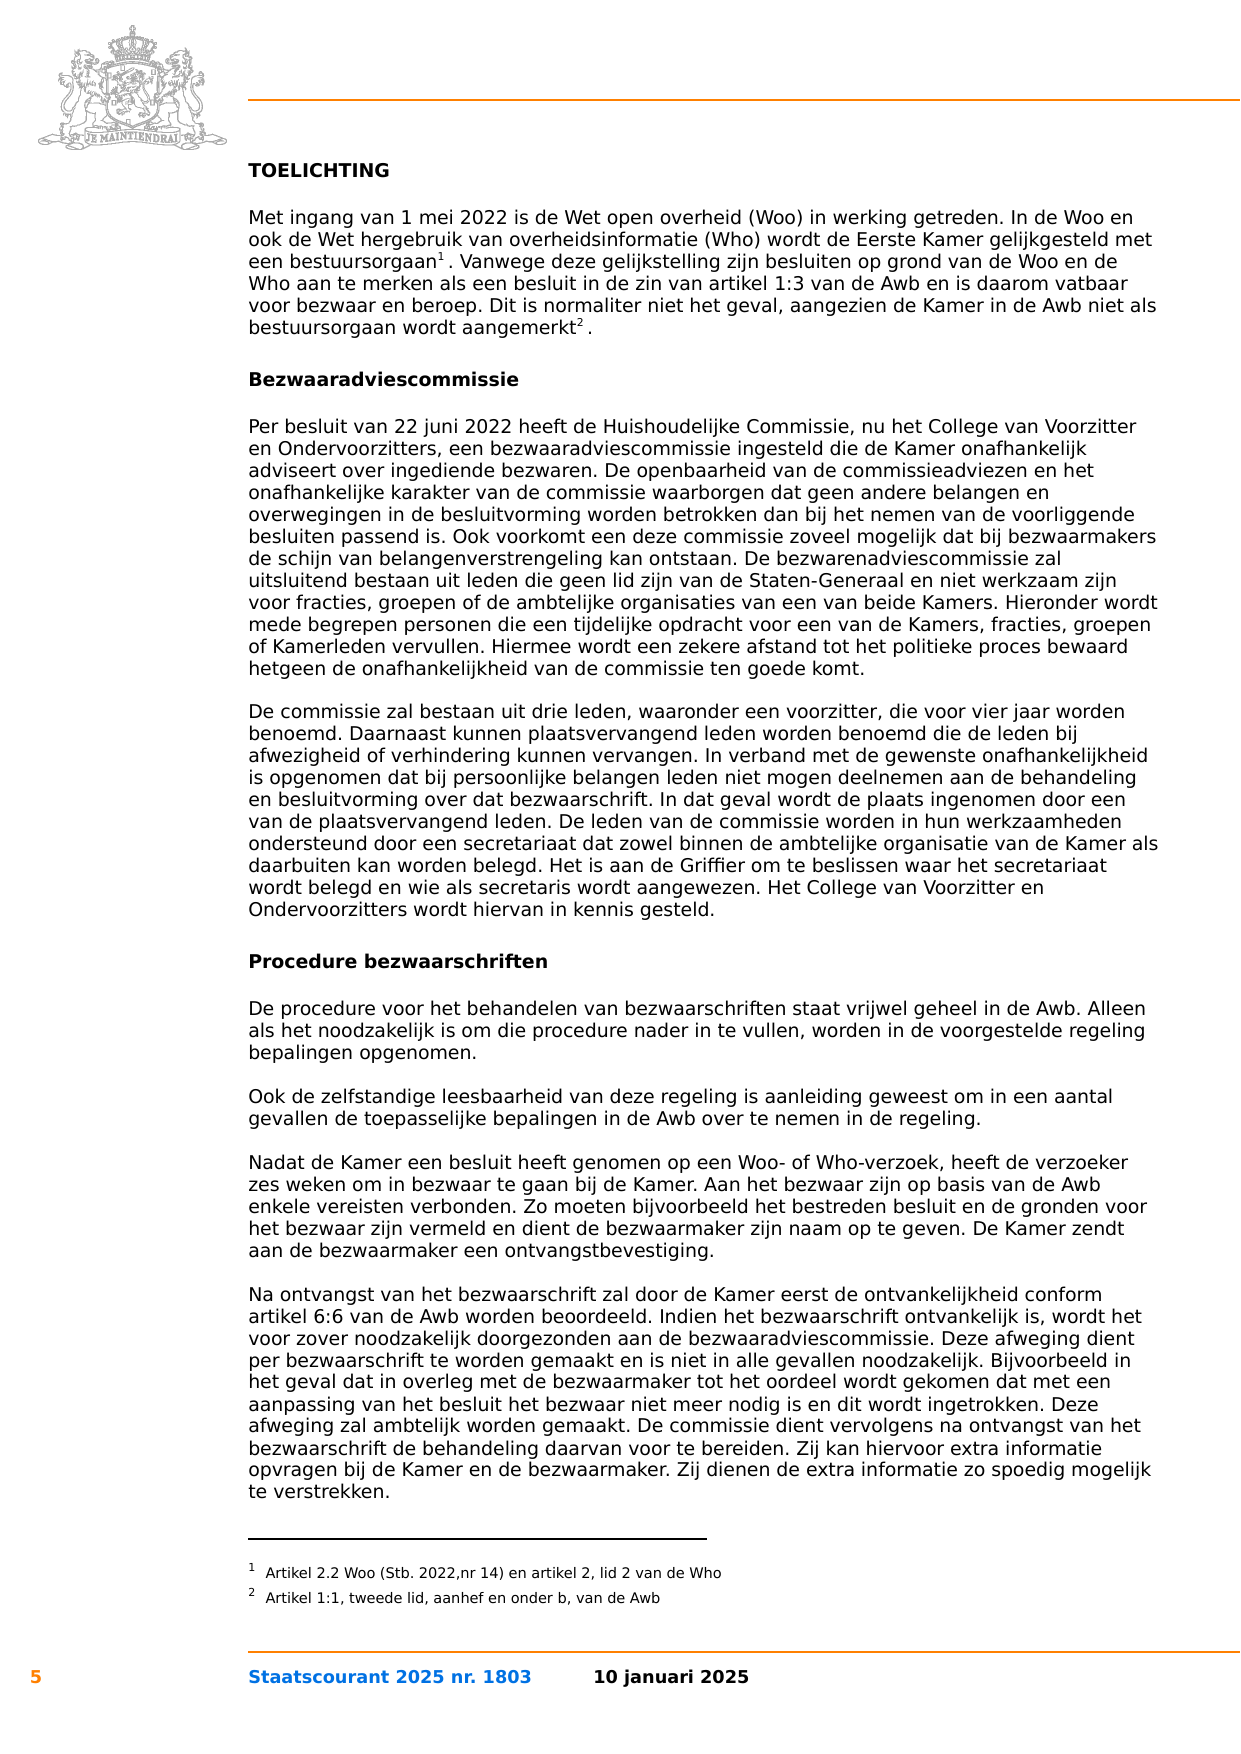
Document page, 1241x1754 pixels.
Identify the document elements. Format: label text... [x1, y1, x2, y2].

text Nadat de Kamer een besluit heeft genomen op een Woo- of Who-verzoek, heeft de verzoeker zes weken om in bezwaar te gaan bij de Kamer. Aan het bezwaar zijn op basis van de Awb enkele vereisten verbonden. Zo moeten bijvoorbeeld het bestreden besluit en de gronden voor het bezwaar zijn vermeld en dient de bezwaarmaker zijn naam op te geven. De Kamer zendt aan de bezwaarmaker een ontvangstbevestiging. [248, 1152, 1163, 1262]
text Artikel 2.2 Woo (Stb. 2022,nr 14) en artikel 2, lid 2 van de Who [248, 1561, 1163, 1583]
text Artikel 1:1, tweede lid, aanhef en onder b, van de Awb [248, 1586, 1163, 1608]
text Per besluit van 22 juni 2022 heeft de Huishoudelijke Commissie, nu het College van Voorzitter en Ondervoorzitters, een bezwaaradviescommissie ingesteld die de Kamer onafhankelijk adviseert over ingediende bezwaren. De openbaarheid van de commissieadviezen en het onafhankelijke karakter van de commissie waarborgen dat geen andere belangen en overwegingen in de besluitvorming worden betrokken dan bij het nemen van de voorliggende besluiten passend is. Ook voorkomt een deze commissie zoveel mogelijk dat bij bezwaarmakers de schijn van belangenverstrengeling kan ontstaan. De bezwarenadviescommissie zal uitsluitend bestaan uit leden die geen lid zijn van de Staten-Generaal en niet werkzaam zijn voor fracties, groepen of de ambtelijke organisaties van een van beide Kamers. Hieronder wordt mede begrepen personen die een tijdelijke opdracht voor een van de Kamers, fracties, groepen of Kamerleden vervullen. Hiermee wordt een zekere afstand tot het politieke proces bewaard hetgeen de onafhankelijkheid van de commissie ten goede komt. [248, 416, 1163, 679]
text De commissie zal bestaan uit drie leden, waaronder een voorzitter, die voor vier jaar worden benoemd. Daarnaast kunnen plaatsvervangend leden worden benoemd die de leden bij afwezigheid of verhindering kunnen vervangen. In verband met de gewenste onafhankelijkheid is opgenomen dat bij persoonlijke belangen leden niet mogen deelnemen aan de behandeling en besluitvorming over dat bezwaarschrift. In dat geval wordt de plaats ingenomen door een van de plaatsvervangend leden. De leden van de commissie worden in hun werkzaamheden ondersteund door een secretariaat dat zowel binnen de ambtelijke organisatie van de Kamer als daarbuiten kan worden belegd. Het is aan de Griffier om te beslissen waar het secretariaat wordt belegd en wie als secretaris wordt aangewezen. Het College van Voorzitter en Ondervoorzitters wordt hiervan in kennis gesteld. [248, 701, 1163, 921]
subtitle TOELICHTING [248, 160, 1163, 182]
subtitle Bezwaaradviescommissie [248, 369, 1163, 391]
text Met ingang van 1 mei 2022 is de Wet open overheid (Woo) in werking getreden. In de Woo en ook de Wet hergebruik van overheidsinformatie (Who) wordt de Eerste Kamer gelijkgesteld met een bestuursorgaan. Vanwege deze gelijkstelling zijn besluiten op grond van de Woo en de Who aan te merken als een besluit in de zin van artikel 1:3 van de Awb en is daarom vatbaar voor bezwaar en beroep. Dit is normaliter niet het geval, aangezien de Kamer in de Awb niet als bestuursorgaan wordt aangemerkt. [248, 207, 1163, 339]
picture [38, 25, 227, 150]
text De procedure voor het behandelen van bezwaarschriften staat vrijwel geheel in de Awb. Alleen als het noodzakelijk is om die procedure nader in te vullen, worden in de voorgestelde regeling bepalingen opgenomen. [248, 998, 1163, 1064]
text Na ontvangst van het bezwaarschrift zal door de Kamer eerst de ontvankelijkheid conform artikel 6:6 van de Awb worden beoordeeld. Indien het bezwaarschrift ontvankelijk is, wordt het voor zover noodzakelijk doorgezonden aan de bezwaaradviescommissie. Deze afweging dient per bezwaarschrift te worden gemaakt en is niet in alle gevallen noodzakelijk. Bijvoorbeeld in het geval dat in overleg met de bezwaarmaker tot het oordeel wordt gekomen dat met een aanpassing van het besluit het bezwaar niet meer nodig is en dit wordt ingetrokken. Deze afweging zal ambtelijk worden gemaakt. De commissie dient vervolgens na ontvangst van het bezwaarschrift de behandeling daarvan voor te bereiden. Zij kan hiervoor extra informatie opvragen bij de Kamer en de bezwaarmaker. Zij dienen de extra informatie zo spoedig mogelijk te verstrekken. [248, 1283, 1163, 1503]
subtitle Procedure bezwaarschriften [248, 951, 1163, 973]
text Ook de zelfstandige leesbaarheid van deze regeling is aanleiding geweest om in een aantal gevallen de toepasselijke bepalingen in de Awb over te nemen in de regeling. [248, 1086, 1163, 1130]
